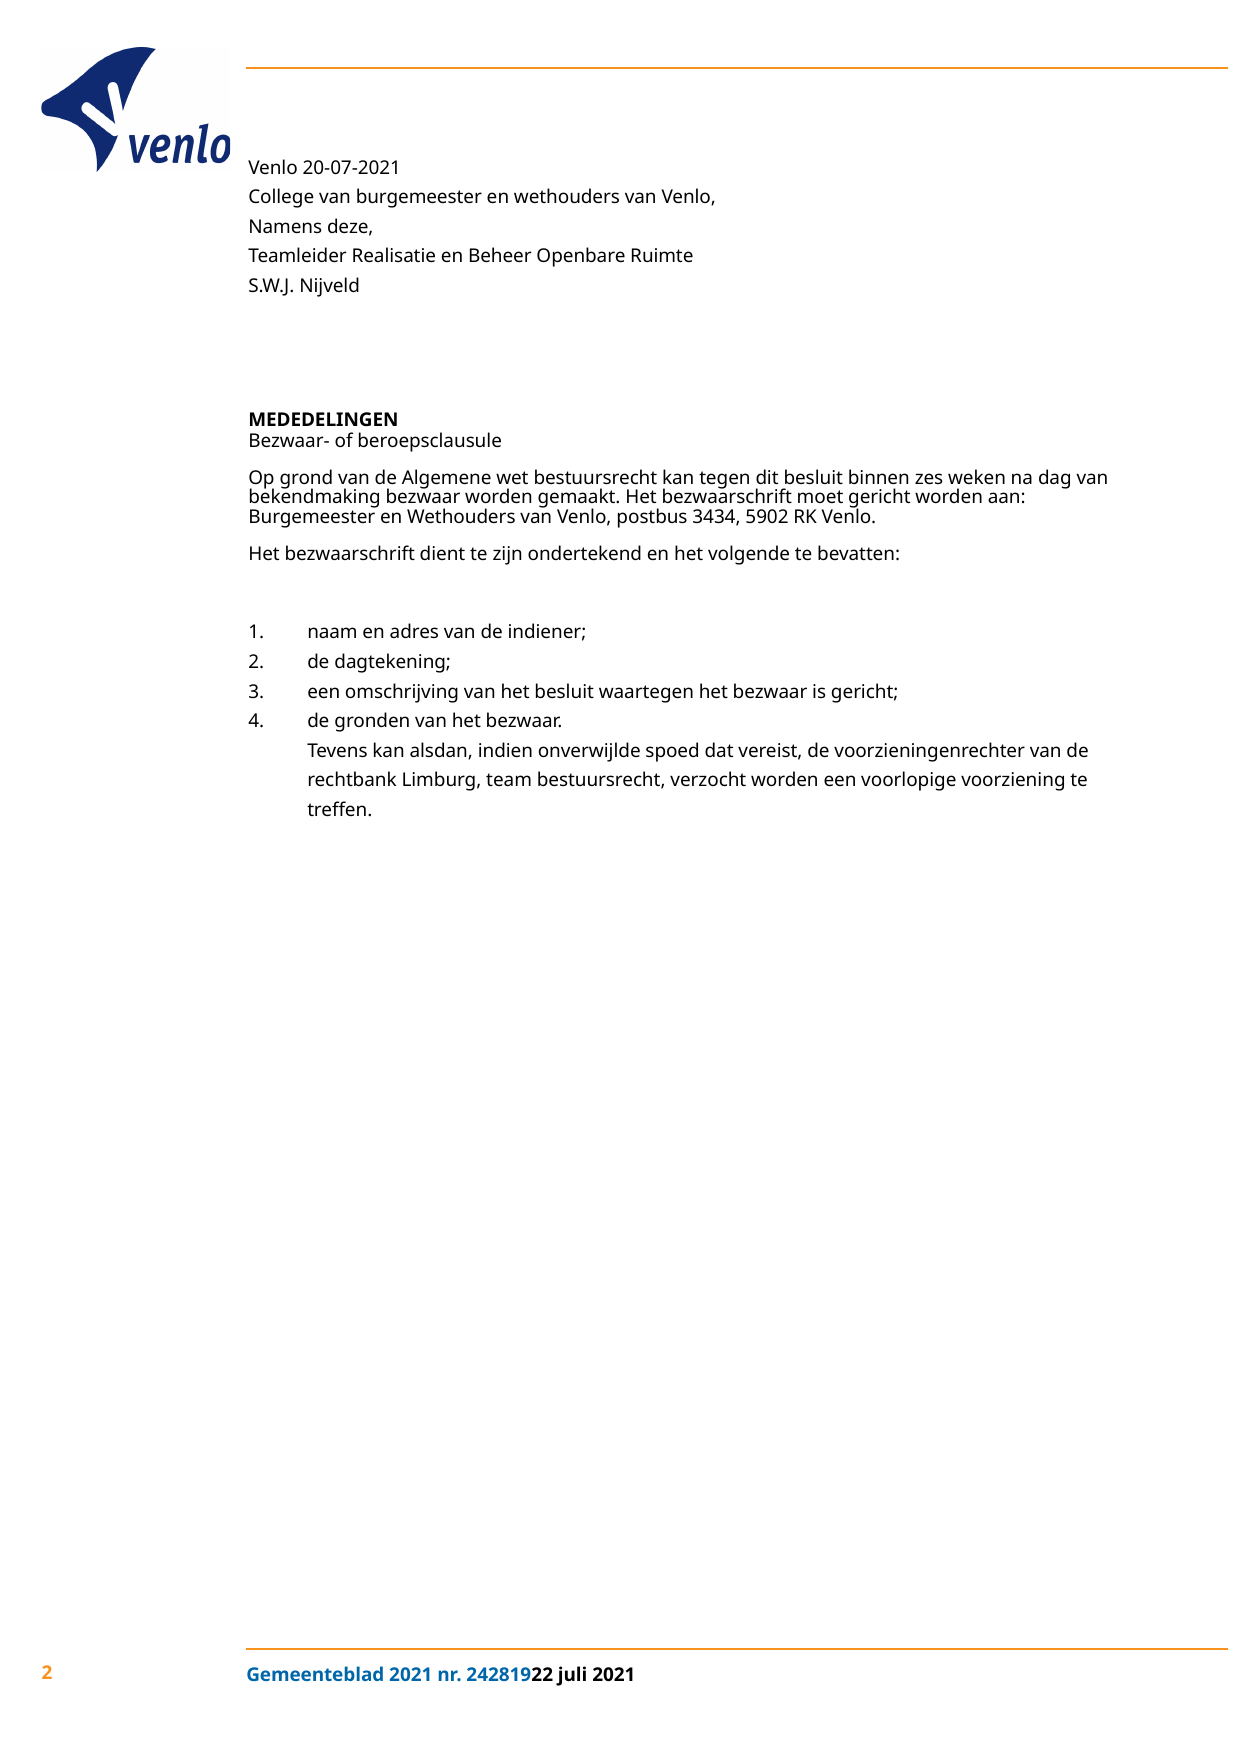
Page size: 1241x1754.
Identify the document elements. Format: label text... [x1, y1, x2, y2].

list naam en adres van de indiener; [248, 619, 1152, 644]
list Tevens kan alsdan, indien onverwijlde spoed dat vereist, de voorzieningenrechter van de rechtbank Limburg, team bestuursrecht, verzocht worden een voorlopige voorziening te treffen. [248, 737, 1152, 822]
text MEDEDELINGEN [248, 406, 1152, 432]
list een omschrijving van het besluit waartegen het bezwaar is gericht; [248, 678, 1152, 703]
list de dagtekening; [248, 648, 1152, 674]
text S.W.J. Nijveld [248, 272, 1152, 298]
text College van burgemeester en wethouders van Venlo, [248, 183, 1152, 209]
text Op grond van de Algemene wet bestuursrecht kan tegen dit besluit binnen zes weken na dag van bekendmaking bezwaar worden gemaakt. Het bezwaarschrift moet gericht worden aan: Burgemeester en Wethouders van Venlo, postbus 3434, 5902 RK Venlo. [248, 469, 1152, 527]
text Namens deze, [248, 213, 1152, 239]
list de gronden van het bezwaar. [248, 707, 1152, 733]
text Venlo 20-07-2021 [248, 154, 1152, 180]
text Bezwaar- of beroepsclausule [248, 432, 1152, 451]
picture [41, 47, 231, 172]
text Het bezwaarschrift dient te zijn ondertekend en het volgende te bevatten: [248, 545, 1152, 564]
text Teamleider Realisatie en Beheer Openbare Ruimte [248, 243, 1152, 268]
